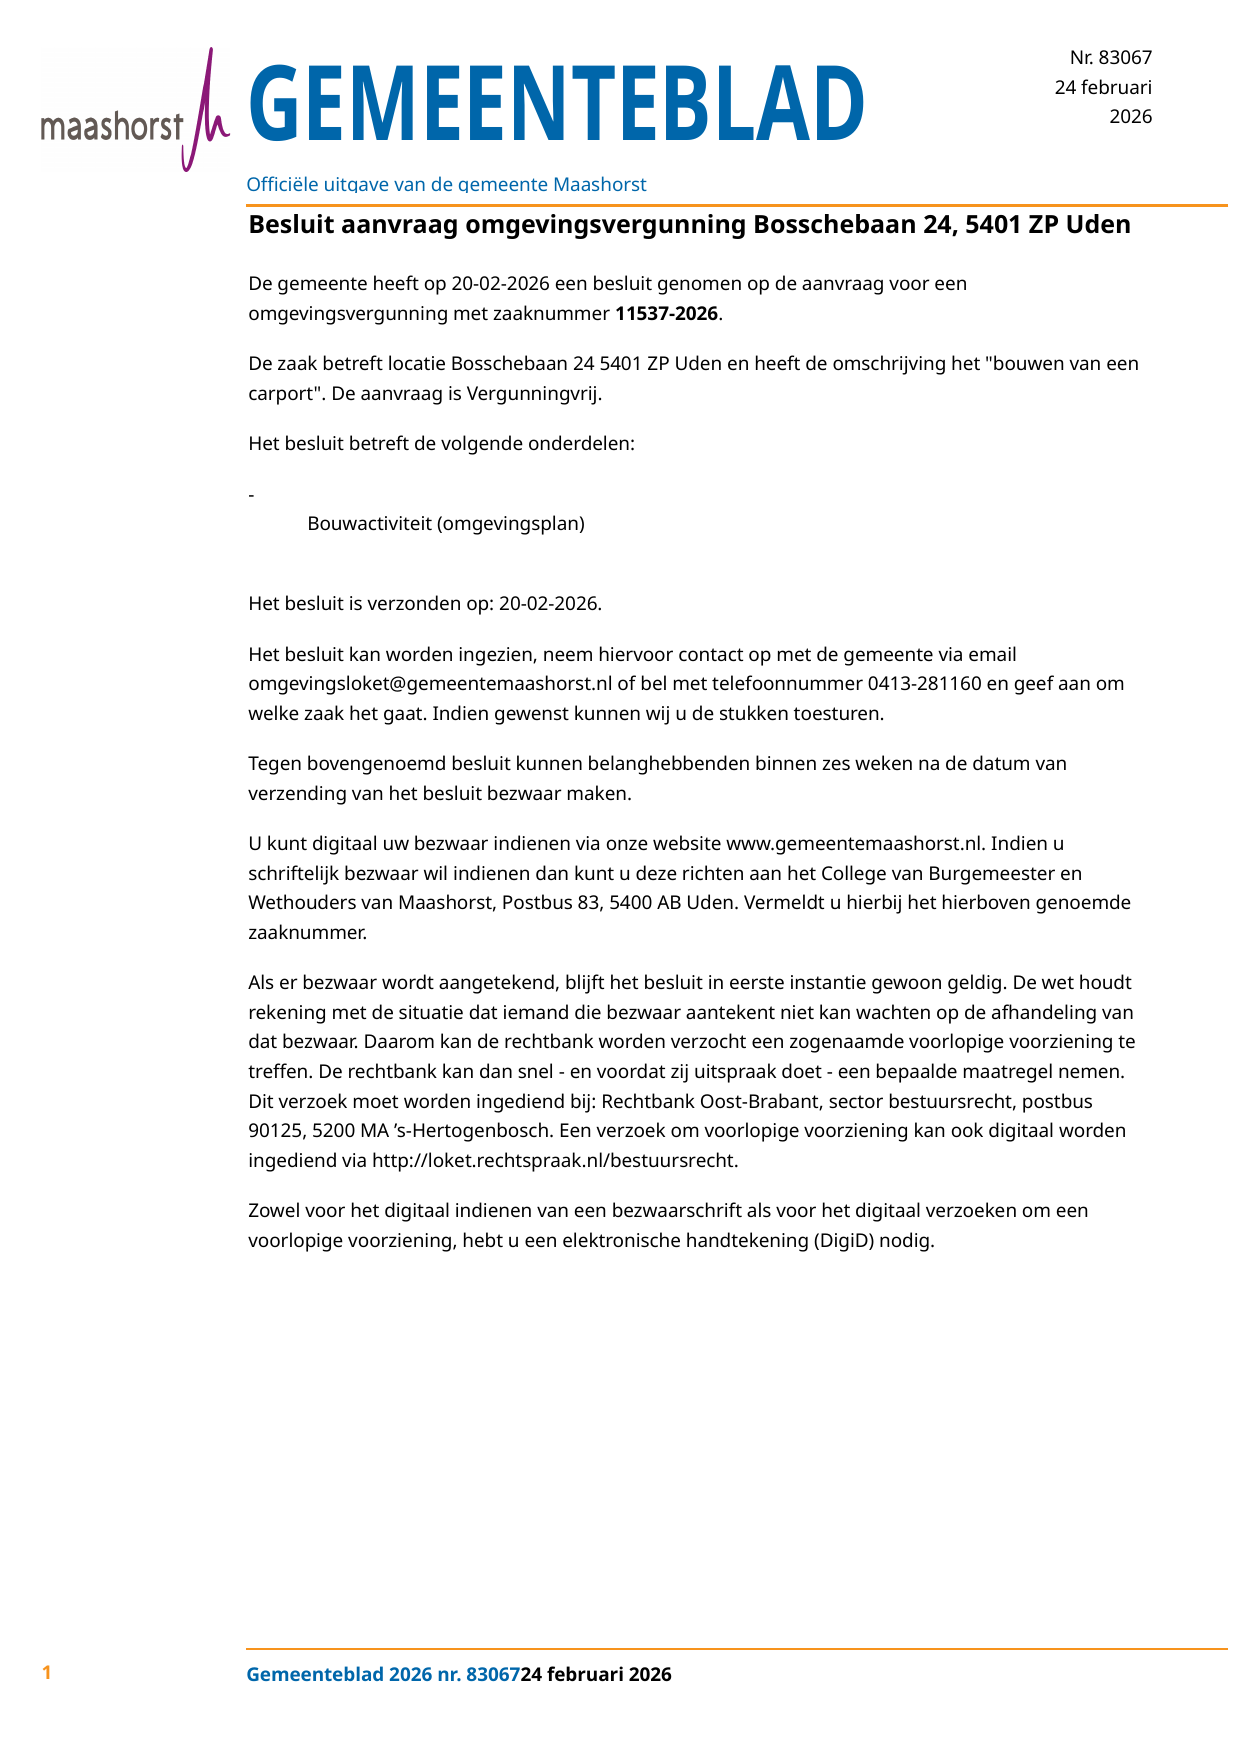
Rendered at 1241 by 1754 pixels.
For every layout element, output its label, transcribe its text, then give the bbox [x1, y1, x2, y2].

text Als er bezwaar wordt aangetekend, blijft het besluit in eerste instantie gewoon geldig. De wet houdt rekening met de situatie dat iemand die bezwaar aantekent niet kan wachten op de afhandeling van dat bezwaar. Daarom kan de rechtbank worden verzocht een zogenaamde voorlopige voorziening te treffen. De rechtbank kan dan snel - en voordat zij uitspraak doet - een bepaalde maatregel nemen. Dit verzoek moet worden ingediend bij: Rechtbank Oost-Brabant, sector bestuursrecht, postbus 90125, 5200 MA ’s-Hertogenbosch. Een verzoek om voorlopige voorziening kan ook digitaal worden ingediend via http://loket.rechtspraak.nl/bestuursrecht. [248, 969, 1152, 1173]
text Zowel voor het digitaal indienen van een bezwaarschrift als voor het digitaal verzoeken om een voorlopige voorziening, hebt u een elektronische handtekening (DigiD) nodig. [248, 1197, 1152, 1253]
list Bouwactiviteit (omgevingsplan) [248, 510, 1152, 536]
text U kunt digitaal uw bezwaar indienen via onze website www.gemeentemaashorst.nl. Indien u schriftelijk bezwaar wil indienen dan kunt u deze richten aan het College van Burgemeester en Wethouders van Maashorst, Postbus 83, 5400 AB Uden. Vermeldt u hierbij het hierboven genoemde zaaknummer. [248, 830, 1152, 945]
picture [41, 47, 231, 172]
text De gemeente heeft op 20-02-2026 een besluit genomen op de aanvraag voor een omgevingsvergunning met zaaknummer 11537-2026. [248, 270, 1152, 326]
text Het besluit kan worden ingezien, neem hiervoor contact op met de gemeente via email omgevingsloket@gemeentemaashorst.nl of bel met telefoonnummer 0413-281160 en geef aan om welke zaak het gaat. Indien gewenst kunnen wij u de stukken toesturen. [248, 641, 1152, 726]
text Tegen bovengenoemd besluit kunnen belanghebbenden binnen zes weken na de datum van verzending van het besluit bezwaar maken. [248, 750, 1152, 806]
text Het besluit betreft de volgende onderdelen: [248, 430, 1152, 456]
text De zaak betreft locatie Bosschebaan 24 5401 ZP Uden en heeft de omschrijving het "bouwen van een carport". De aanvraag is Vergunningvrij. [248, 350, 1152, 406]
text Het besluit is verzonden op: 20-02-2026. [248, 590, 1152, 616]
text Besluit aanvraag omgevingsvergunning Bosschebaan 24, 5401 ZP Uden [248, 207, 1152, 241]
